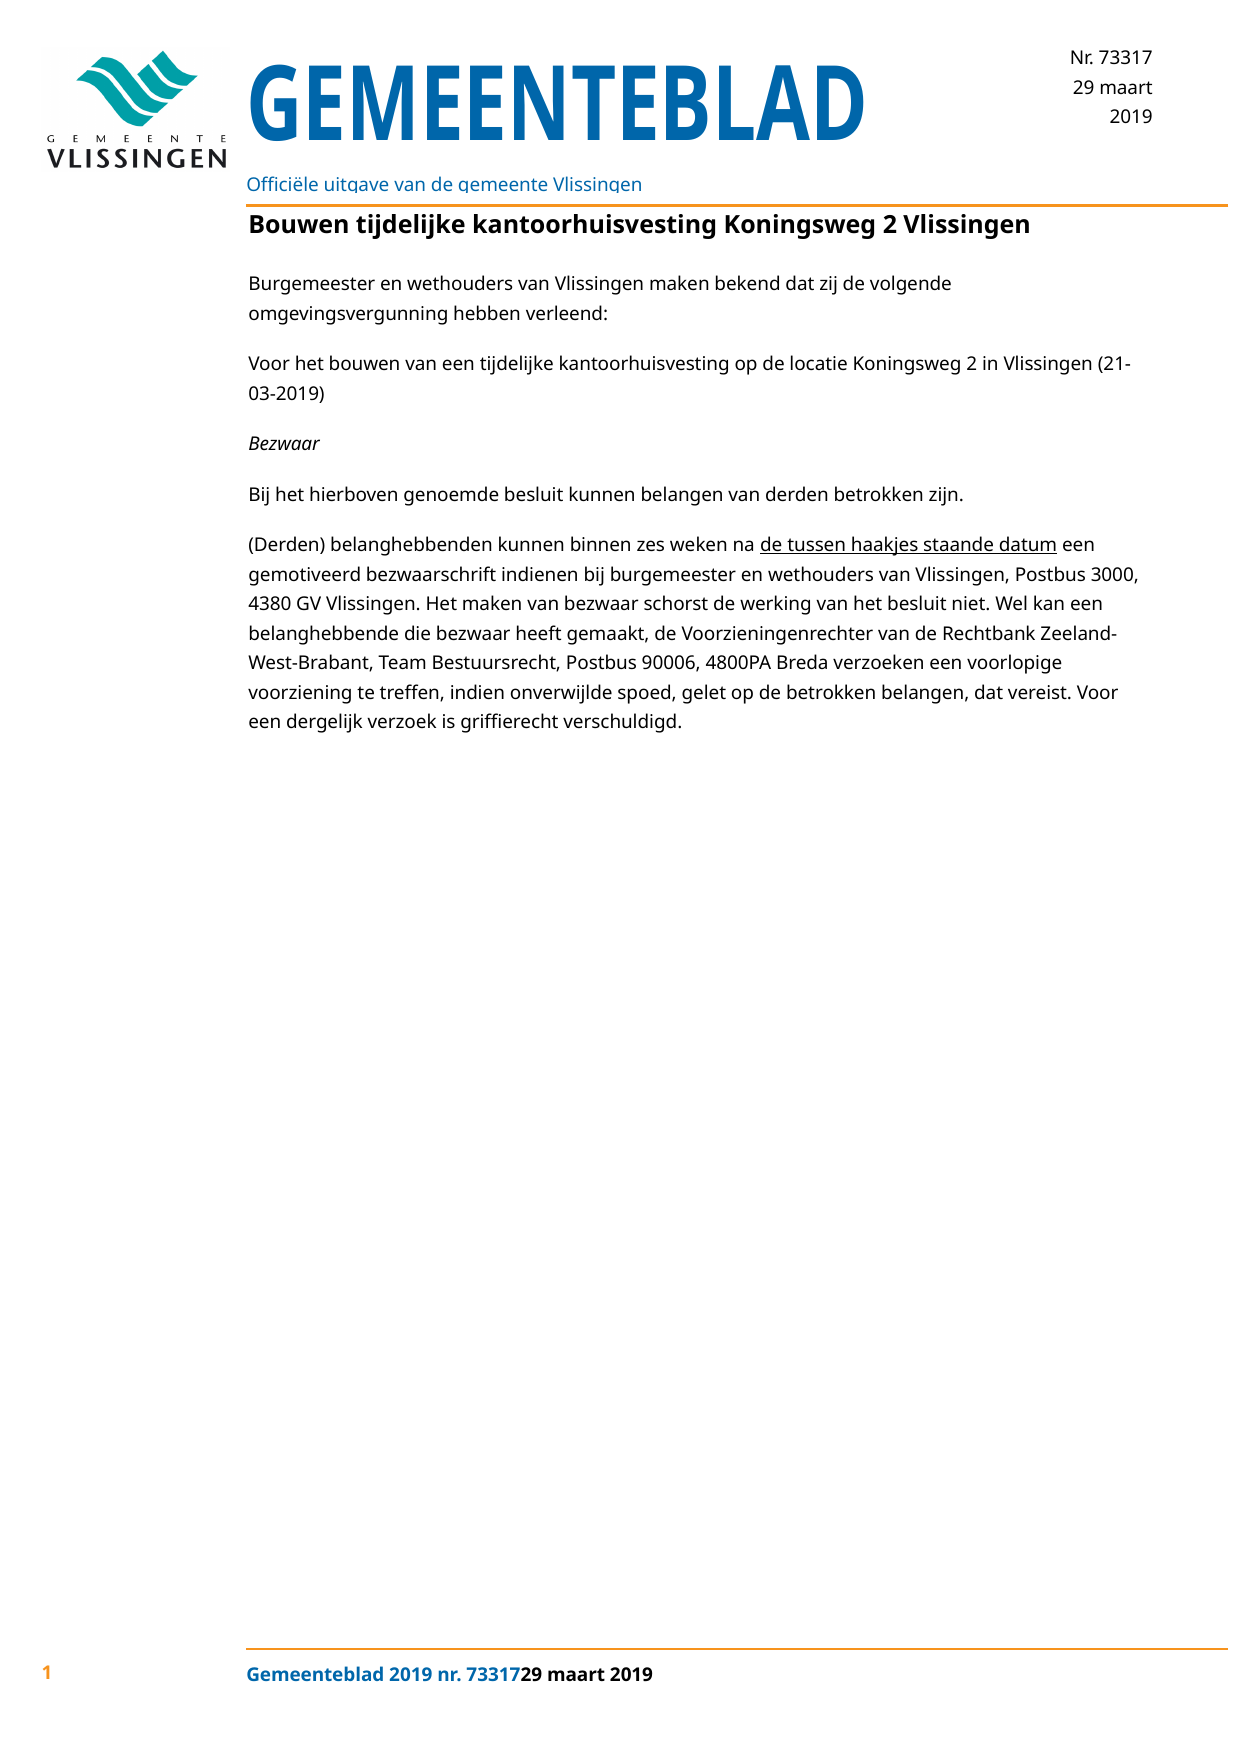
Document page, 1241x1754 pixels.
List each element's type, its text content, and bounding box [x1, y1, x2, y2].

text Bezwaar [248, 430, 1152, 456]
picture [41, 47, 231, 172]
text (Derden) belanghebbenden kunnen binnen zes weken na de tussen haakjes staande datum een gemotiveerd bezwaarschrift indienen bij burgemeester en wethouders van Vlissingen, Postbus 3000, 4380 GV Vlissingen. Het maken van bezwaar schorst de werking van het besluit niet. Wel kan een belanghebbende die bezwaar heeft gemaakt, de Voorzieningenrechter van de Rechtbank Zeeland-West-Brabant, Team Bestuursrecht, Postbus 90006, 4800PA Breda verzoeken een voorlopige voorziening te treffen, indien onverwijlde spoed, gelet op de betrokken belangen, dat vereist. Voor een dergelijk verzoek is griffierecht verschuldigd. [248, 531, 1152, 734]
text Voor het bouwen van een tijdelijke kantoorhuisvesting op de locatie Koningsweg 2 in Vlissingen (21-03-2019) [248, 350, 1152, 406]
text Bij het hierboven genoemde besluit kunnen belangen van derden betrokken zijn. [248, 481, 1152, 506]
text Burgemeester en wethouders van Vlissingen maken bekend dat zij de volgende omgevingsvergunning hebben verleend: [248, 270, 1152, 326]
text Bouwen tijdelijke kantoorhuisvesting Koningsweg 2 Vlissingen [248, 207, 1152, 241]
